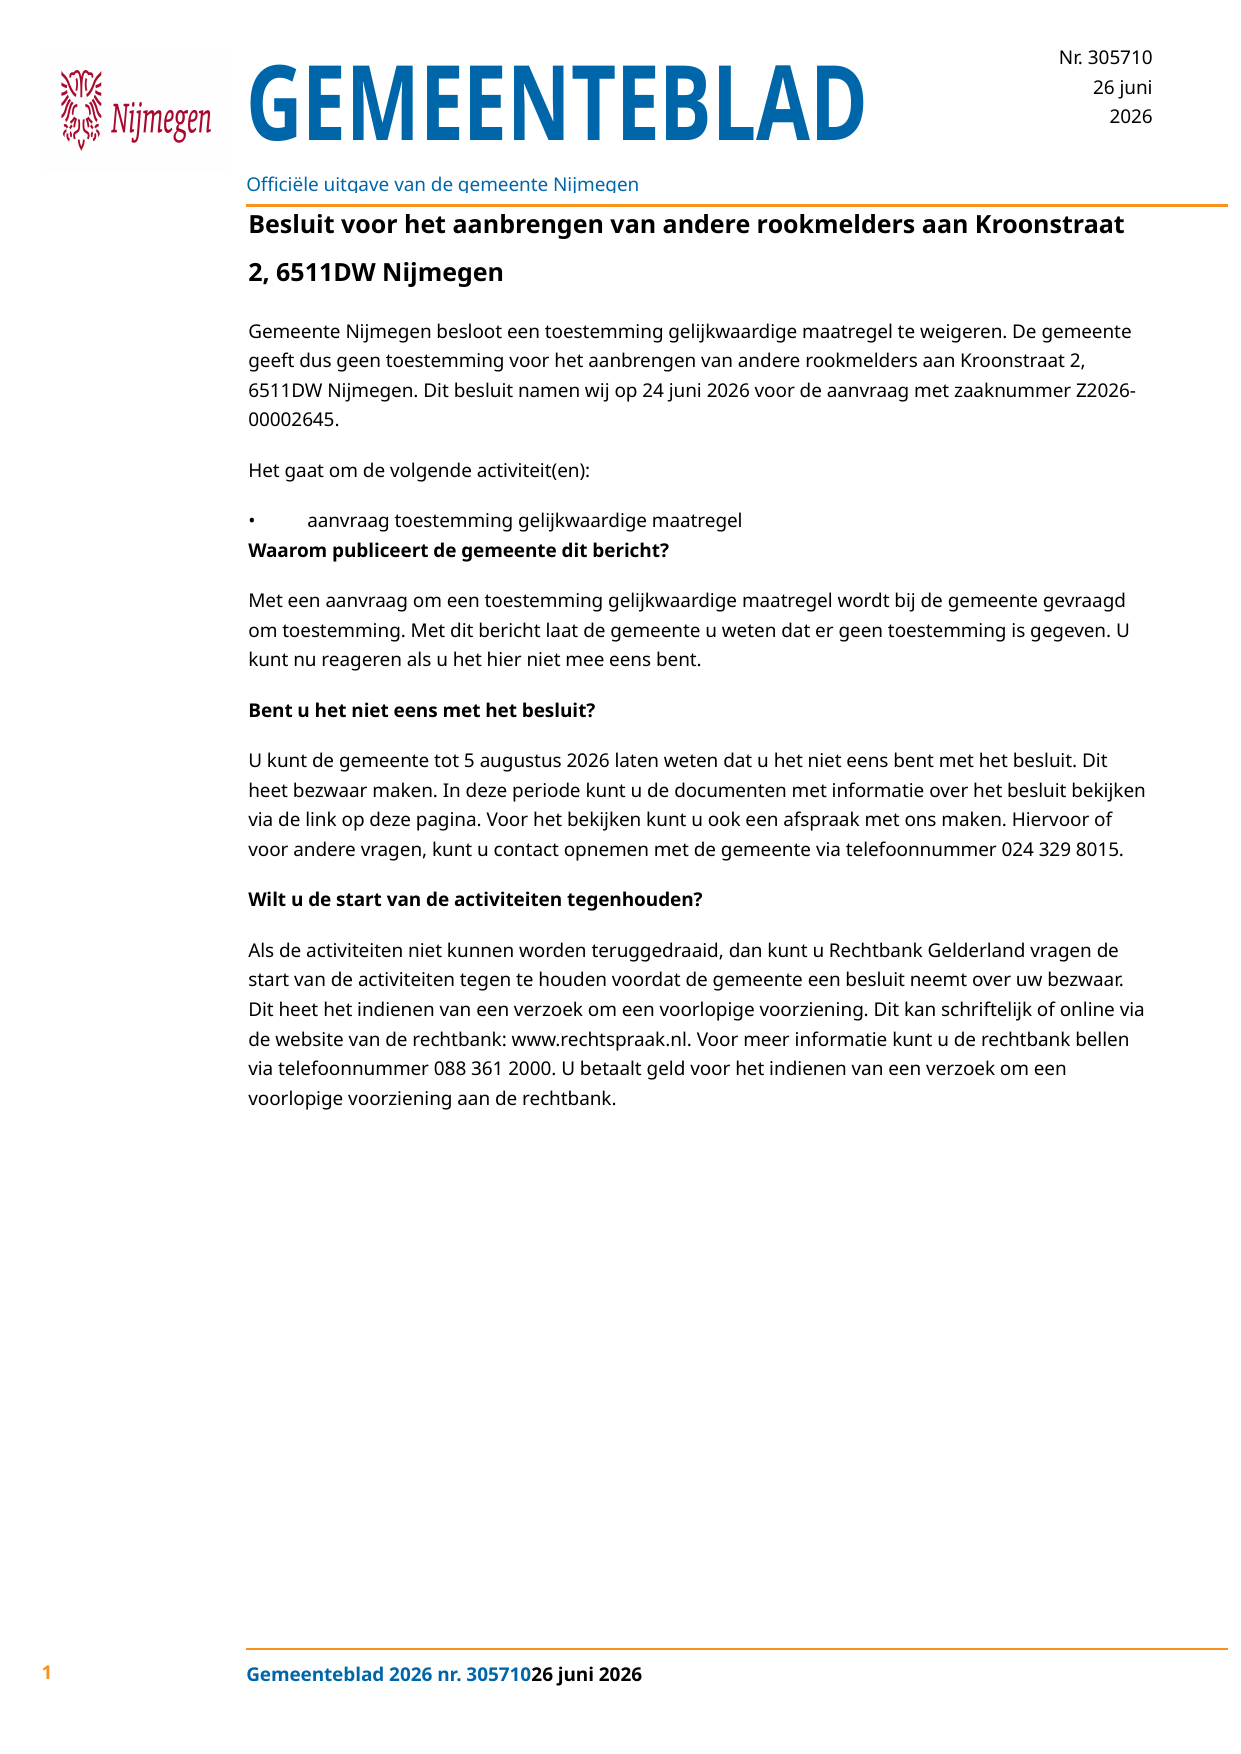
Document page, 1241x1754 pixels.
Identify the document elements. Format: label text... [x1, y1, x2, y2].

text U kunt de gemeente tot 5 augustus 2026 laten weten dat u het niet eens bent met het besluit. Dit heet bezwaar maken. In deze periode kunt u de documenten met informatie over het besluit bekijken via de link op deze pagina. Voor het bekijken kunt u ook een afspraak met ons maken. Hiervoor of voor andere vragen, kunt u contact opnemen met de gemeente via telefoonnummer 024 329 8015. [248, 747, 1152, 862]
picture [41, 47, 231, 172]
text Besluit voor het aanbrengen van andere rookmelders aan Kroonstraat 2, 6511DW Nijmegen [248, 207, 1152, 288]
text Bent u het niet eens met het besluit? [248, 697, 1152, 723]
list aanvraag toestemming gelijkwaardige maatregel [248, 507, 1152, 533]
text Met een aanvraag om een toestemming gelijkwaardige maatregel wordt bij de gemeente gevraagd om toestemming. Met dit bericht laat de gemeente u weten dat er geen toestemming is gegeven. U kunt nu reageren als u het hier niet mee eens bent. [248, 587, 1152, 672]
text Wilt u de start van de activiteiten tegenhouden? [248, 887, 1152, 912]
text Waarom publiceert de gemeente dit bericht? [248, 537, 1152, 563]
text Als de activiteiten niet kunnen worden teruggedraaid, dan kunt u Rechtbank Gelderland vragen de start van de activiteiten tegen te houden voordat de gemeente een besluit neemt over uw bezwaar. Dit heet het indienen van een verzoek om een voorlopige voorziening. Dit kan schriftelijk of online via de website van de rechtbank: www.rechtspraak.nl. Voor meer informatie kunt u de rechtbank bellen via telefoonnummer 088 361 2000. U betaalt geld voor het indienen van een verzoek om een voorlopige voorziening aan de rechtbank. [248, 937, 1152, 1111]
text Het gaat om de volgende activiteit(en): [248, 457, 1152, 483]
text Gemeente Nijmegen besloot een toestemming gelijkwaardige maatregel te weigeren. De gemeente geeft dus geen toestemming voor het aanbrengen van andere rookmelders aan Kroonstraat 2, 6511DW Nijmegen. Dit besluit namen wij op 24 juni 2026 voor de aanvraag met zaaknummer Z2026-00002645. [248, 318, 1152, 432]
